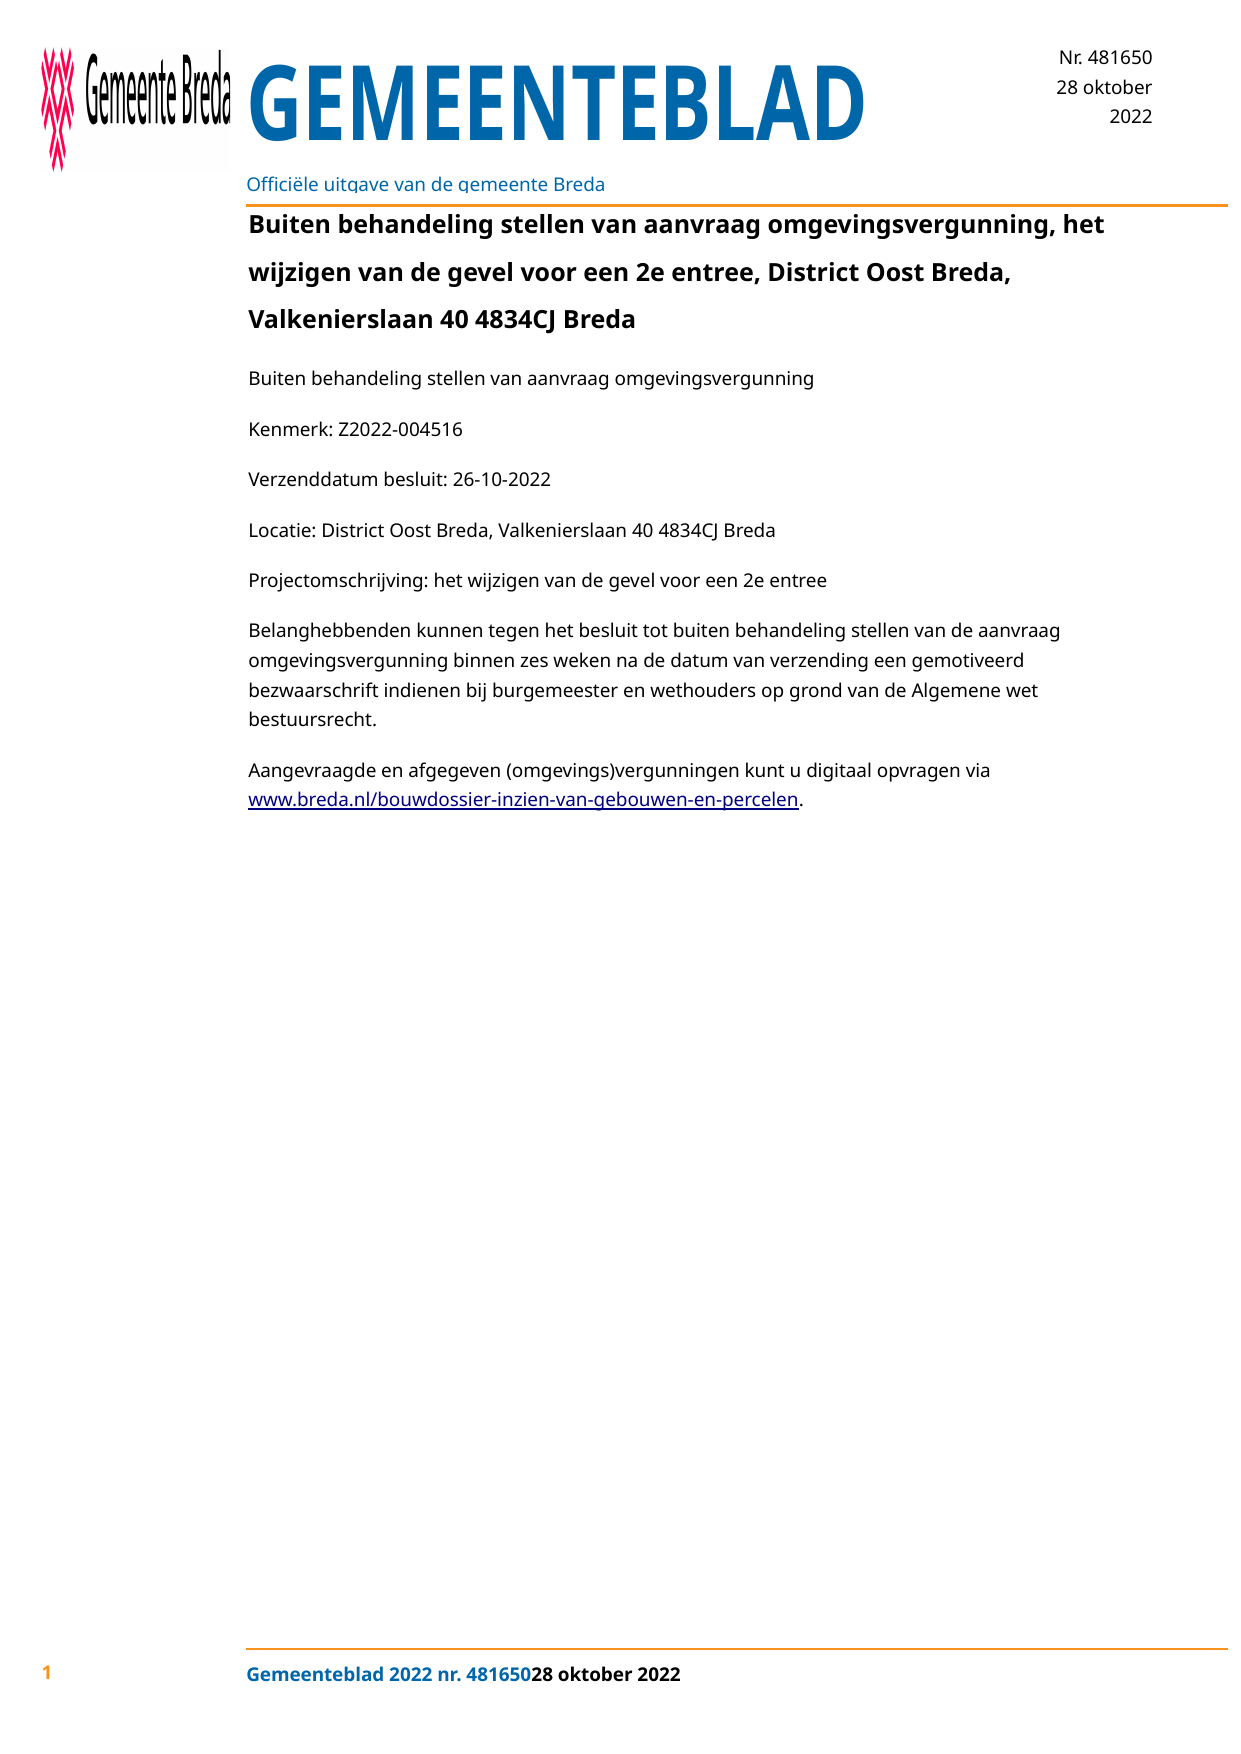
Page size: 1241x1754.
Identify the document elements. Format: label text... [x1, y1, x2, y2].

text Aangevraagde en afgegeven (omgevings)vergunningen kunt u digitaal opvragen via www.breda.nl/bouwdossier-inzien-van-gebouwen-en-percelen. [248, 757, 1152, 812]
picture [41, 47, 231, 172]
text Locatie: District Oost Breda, Valkenierslaan 40 4834CJ Breda [248, 517, 1152, 542]
text Buiten behandeling stellen van aanvraag omgevingsvergunning, het wijzigen van de gevel voor een 2e entree, District Oost Breda, Valkenierslaan 40 4834CJ Breda [248, 207, 1152, 336]
text Buiten behandeling stellen van aanvraag omgevingsvergunning [248, 366, 1152, 391]
text Kenmerk: Z2022-004516 [248, 416, 1152, 442]
text Belanghebbenden kunnen tegen het besluit tot buiten behandeling stellen van de aanvraag omgevingsvergunning binnen zes weken na de datum van verzending een gemotiveerd bezwaarschrift indienen bij burgemeester en wethouders op grond van de Algemene wet bestuursrecht. [248, 618, 1152, 732]
text Projectomschrijving: het wijzigen van de gevel voor een 2e entree [248, 567, 1152, 593]
text Verzenddatum besluit: 26-10-2022 [248, 466, 1152, 492]
